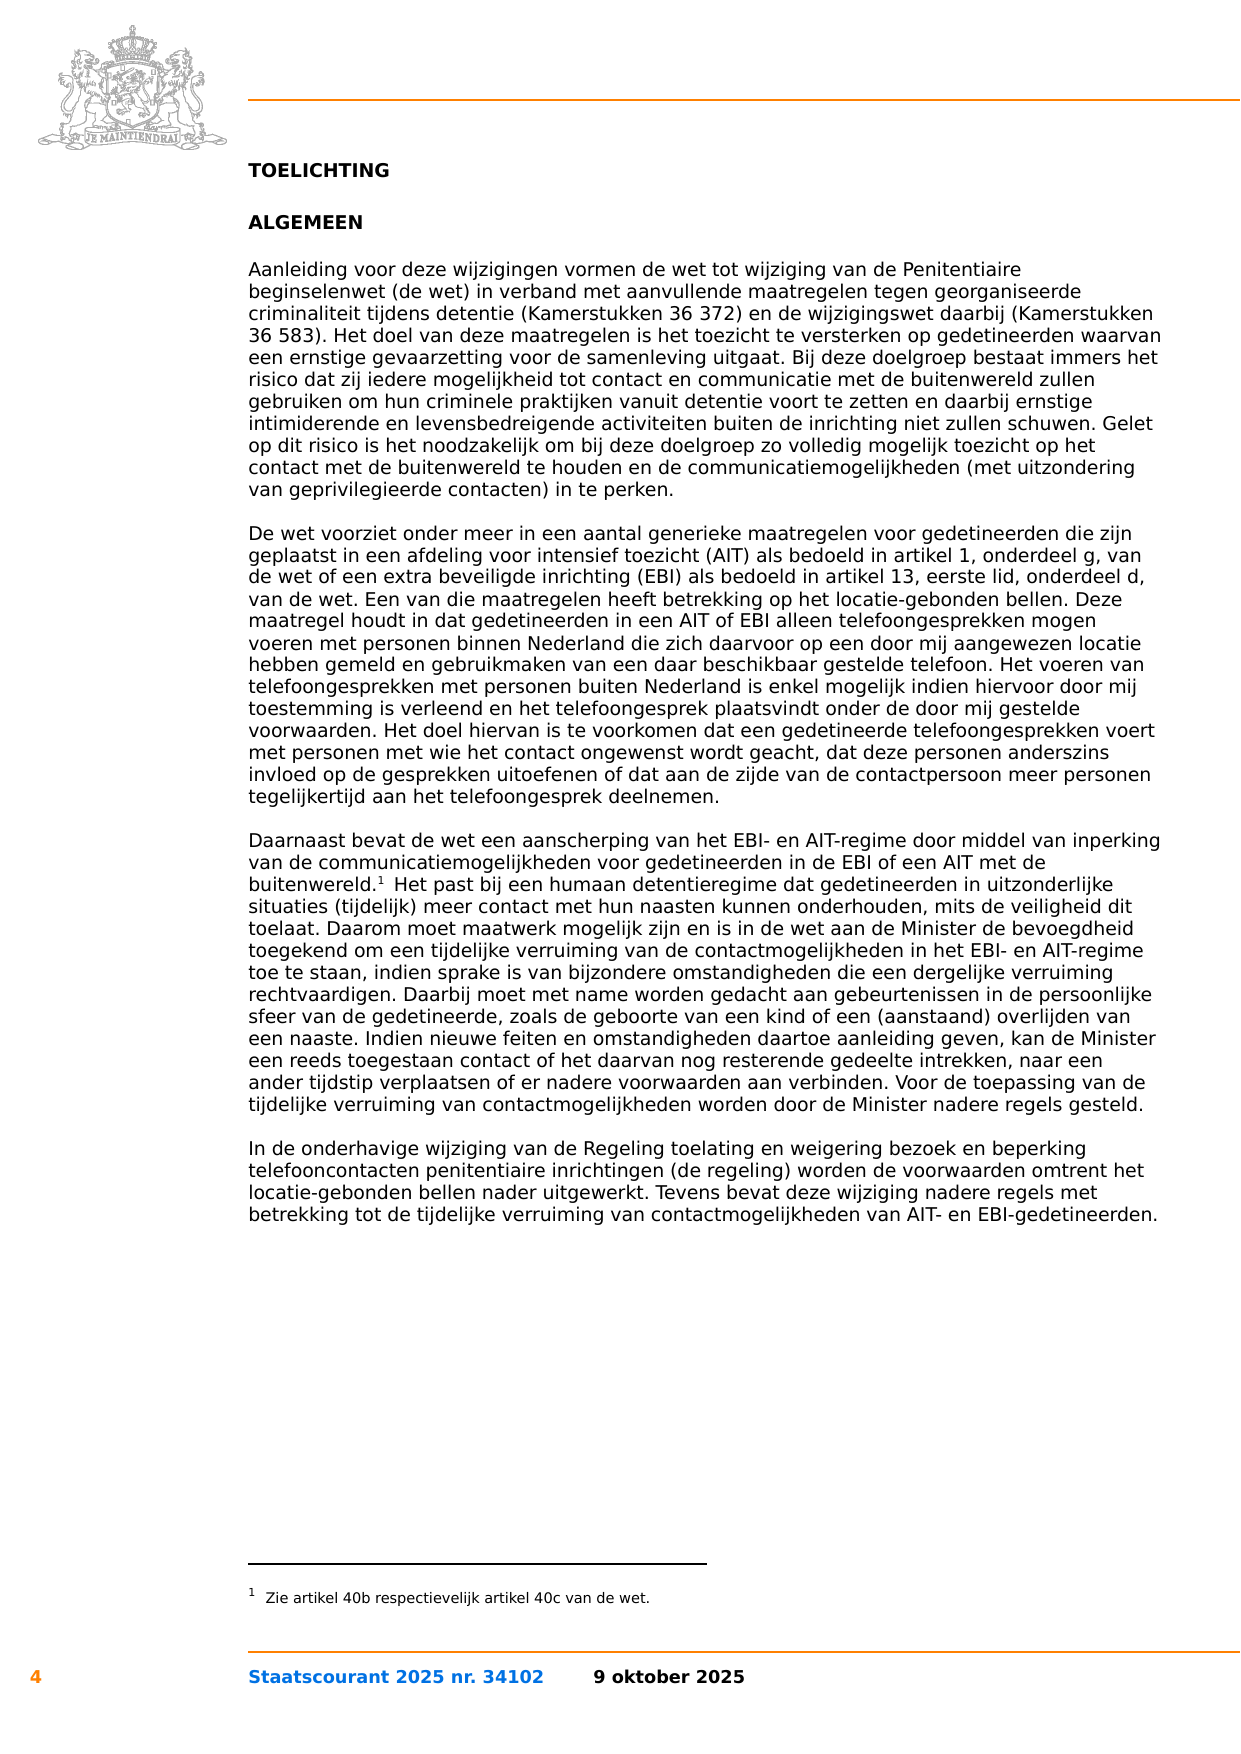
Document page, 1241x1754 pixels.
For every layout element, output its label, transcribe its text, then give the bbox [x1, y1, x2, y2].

text De wet voorziet onder meer in een aantal generieke maatregelen voor gedetineerden die zijn geplaatst in een afdeling voor intensief toezicht (AIT) als bedoeld in artikel 1, onderdeel g, van de wet of een extra beveiligde inrichting (EBI) als bedoeld in artikel 13, eerste lid, onderdeel d, van de wet. Een van die maatregelen heeft betrekking op het locatie-gebonden bellen. Deze maatregel houdt in dat gedetineerden in een AIT of EBI alleen telefoongesprekken mogen voeren met personen binnen Nederland die zich daarvoor op een door mij aangewezen locatie hebben gemeld en gebruikmaken van een daar beschikbaar gestelde telefoon. Het voeren van telefoongesprekken met personen buiten Nederland is enkel mogelijk indien hiervoor door mij toestemming is verleend en het telefoongesprek plaatsvindt onder de door mij gestelde voorwaarden. Het doel hiervan is te voorkomen dat een gedetineerde telefoongesprekken voert met personen met wie het contact ongewenst wordt geacht, dat deze personen anderszins invloed op de gesprekken uitoefenen of dat aan de zijde van de contactpersoon meer personen tegelijkertijd aan het telefoongesprek deelnemen. [248, 522, 1163, 808]
text In de onderhavige wijziging van de Regeling toelating en weigering bezoek en beperking telefooncontacten penitentiaire inrichtingen (de regeling) worden de voorwaarden omtrent het locatie-gebonden bellen nader uitgewerkt. Tevens bevat deze wijziging nadere regels met betrekking tot de tijdelijke verruiming van contactmogelijkheden van AIT- en EBI-gedetineerden. [248, 1138, 1163, 1226]
text Daarnaast bevat de wet een aanscherping van het EBI- en AIT-regime door middel van inperking van de communicatiemogelijkheden voor gedetineerden in de EBI of een AIT met de buitenwereld. Het past bij een humaan detentieregime dat gedetineerden in uitzonderlijke situaties (tijdelijk) meer contact met hun naasten kunnen onderhouden, mits de veiligheid dit toelaat. Daarom moet maatwerk mogelijk zijn en is in de wet aan de Minister de bevoegdheid toegekend om een tijdelijke verruiming van de contactmogelijkheden in het EBI- en AIT-regime toe te staan, indien sprake is van bijzondere omstandigheden die een dergelijke verruiming rechtvaardigen. Daarbij moet met name worden gedacht aan gebeurtenissen in de persoonlijke sfeer van de gedetineerde, zoals de geboorte van een kind of een (aanstaand) overlijden van een naaste. Indien nieuwe feiten en omstandigheden daartoe aanleiding geven, kan de Minister een reeds toegestaan contact of het daarvan nog resterende gedeelte intrekken, naar een ander tijdstip verplaatsen of er nadere voorwaarden aan verbinden. Voor de toepassing van de tijdelijke verruiming van contactmogelijkheden worden door de Minister nadere regels gesteld. [248, 830, 1163, 1116]
text Zie artikel 40b respectievelijk artikel 40c van de wet. [248, 1586, 1163, 1608]
picture [38, 25, 227, 150]
subtitle ALGEMEEN [248, 212, 1163, 234]
text Aanleiding voor deze wijzigingen vormen de wet tot wijziging van de Penitentiaire beginselenwet (de wet) in verband met aanvullende maatregelen tegen georganiseerde criminaliteit tijdens detentie (Kamerstukken 36 372) en de wijzigingswet daarbij (Kamerstukken 36 583). Het doel van deze maatregelen is het toezicht te versterken op gedetineerden waarvan een ernstige gevaarzetting voor de samenleving uitgaat. Bij deze doelgroep bestaat immers het risico dat zij iedere mogelijkheid tot contact en communicatie met de buitenwereld zullen gebruiken om hun criminele praktijken vanuit detentie voort te zetten en daarbij ernstige intimiderende en levensbedreigende activiteiten buiten de inrichting niet zullen schuwen. Gelet op dit risico is het noodzakelijk om bij deze doelgroep zo volledig mogelijk toezicht op het contact met de buitenwereld te houden en de communicatiemogelijkheden (met uitzondering van geprivilegieerde contacten) in te perken. [248, 259, 1163, 501]
subtitle TOELICHTING [248, 160, 1163, 182]
